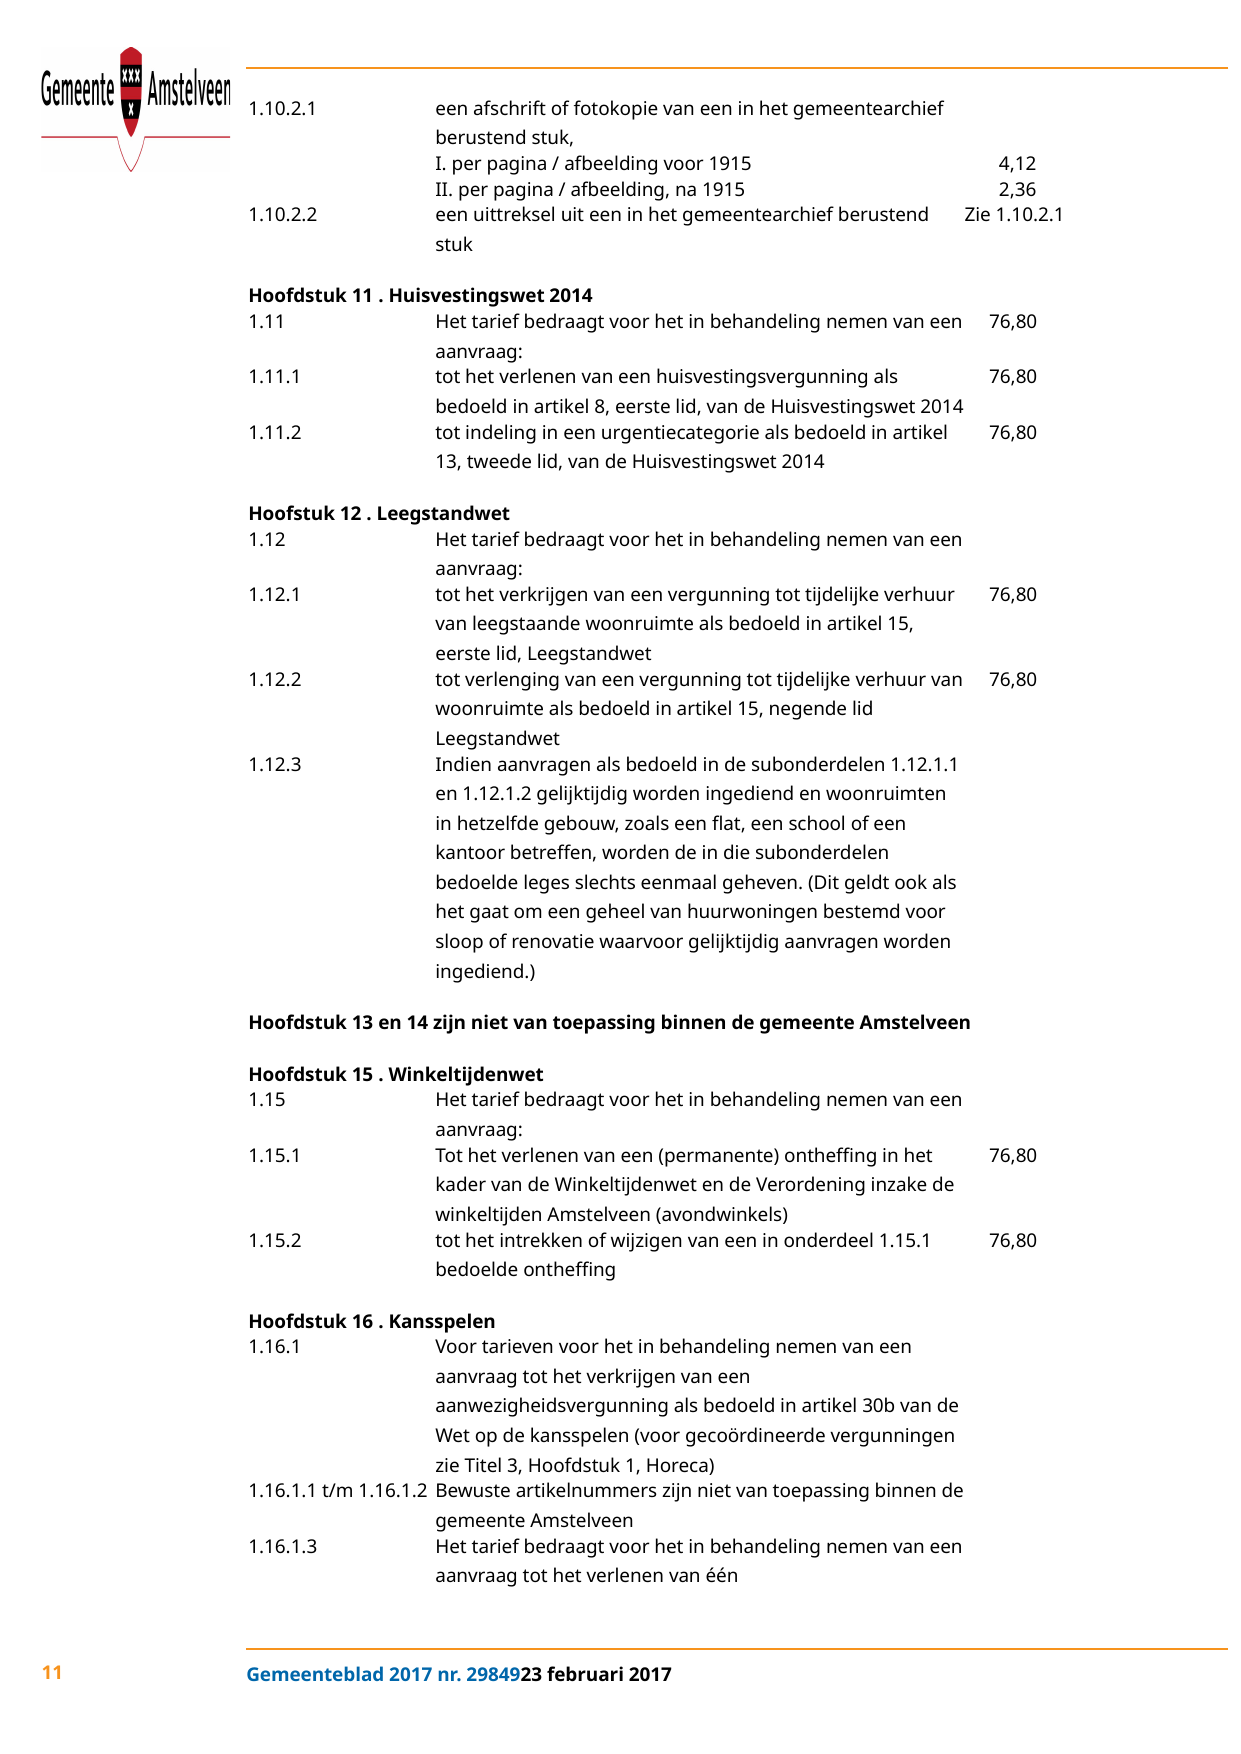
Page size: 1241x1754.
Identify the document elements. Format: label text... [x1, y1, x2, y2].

table_cell 76,80 [964, 666, 1152, 751]
table_cell 1.12 [248, 526, 435, 581]
table_cell 1.16.1.1 t/m 1.16.1.2 [248, 1478, 435, 1533]
table_cell 76,80 [964, 364, 1152, 419]
table_cell 1.12.1 [248, 581, 435, 666]
table_cell tot verlenging van een vergunning tot tijdelijke verhuur van woonruimte als bedoeld in artikel 15, negende lid Leegstandwet [435, 666, 964, 751]
table_cell 76,80 [964, 581, 1152, 666]
table_cell Hoofdstuk 15 . Winkeltijdenwet [248, 1061, 1152, 1087]
table_cell 1.12.3 [248, 751, 435, 984]
table_cell 1.10.2.2 [248, 202, 435, 257]
table_cell Het tarief bedraagt voor het in behandeling nemen van een aanvraag: [435, 1087, 964, 1142]
table_cell 1.10.2.1 [248, 95, 435, 150]
table_cell een uittreksel uit een in het gemeentearchief berustend stuk [435, 202, 964, 257]
table_cell 4,12 [964, 150, 1152, 176]
table_cell [964, 1087, 1152, 1142]
picture [41, 47, 231, 172]
table_cell Het tarief bedraagt voor het in behandeling nemen van een aanvraag: [435, 308, 964, 364]
table_cell [964, 751, 1152, 984]
table_cell [964, 1533, 1152, 1588]
table_cell 1.16.1.3 [248, 1533, 435, 1588]
table_cell [248, 150, 435, 176]
table_cell tot het intrekken of wijzigen van een in onderdeel 1.15.1 bedoelde ontheffing [435, 1227, 964, 1282]
table_cell 76,80 [964, 1142, 1152, 1227]
table_cell [248, 474, 1152, 500]
table_cell een afschrift of fotokopie van een in het gemeentearchief berustend stuk, [435, 95, 964, 150]
table_cell Zie 1.10.2.1 [964, 202, 1152, 257]
table_cell Voor tarieven voor het in behandeling nemen van een aanvraag tot het verkrijgen van een aanwezigheidsvergunning als bedoeld in artikel 30b van de Wet op de kansspelen (voor gecoördineerde vergunningen zie Titel 3, Hoofdstuk 1, Horeca) [435, 1334, 964, 1478]
table_cell 2,36 [964, 176, 1152, 202]
table_cell Het tarief bedraagt voor het in behandeling nemen van een aanvraag tot het verlenen van één [435, 1533, 964, 1588]
table_cell [248, 1035, 1152, 1061]
table_cell [964, 95, 1152, 150]
table_cell Hoofstuk 12 . Leegstandwet [248, 500, 1152, 526]
table_cell 1.16.1 [248, 1334, 435, 1478]
table_cell 1.11.2 [248, 419, 435, 474]
table_cell 76,80 [964, 419, 1152, 474]
table_cell Hoofdstuk 13 en 14 zijn niet van toepassing binnen de gemeente Amstelveen [248, 1009, 1152, 1035]
table_cell 1.15.2 [248, 1227, 435, 1282]
table_cell [248, 176, 435, 202]
table_cell II. per pagina / afbeelding, na 1915 [435, 176, 964, 202]
table_cell [248, 1282, 1152, 1308]
table_cell Hoofdstuk 16 . Kansspelen [248, 1308, 1152, 1333]
table_cell Bewuste artikelnummers zijn niet van toepassing binnen de gemeente Amstelveen [435, 1478, 964, 1533]
table_cell [248, 257, 1152, 283]
table_cell 1.12.2 [248, 666, 435, 751]
table_cell Het tarief bedraagt voor het in behandeling nemen van een aanvraag: [435, 526, 964, 581]
table_cell 1.15 [248, 1087, 435, 1142]
table_cell I. per pagina / afbeelding voor 1915 [435, 150, 964, 176]
table_cell Tot het verlenen van een (permanente) ontheffing in het kader van de Winkeltijdenwet en de Verordening inzake de winkeltijden Amstelveen (avondwinkels) [435, 1142, 964, 1227]
table_cell 1.11 [248, 308, 435, 364]
table_cell tot indeling in een urgentiecategorie als bedoeld in artikel 13, tweede lid, van de Huisvestingswet 2014 [435, 419, 964, 474]
table_cell tot het verkrijgen van een vergunning tot tijdelijke verhuur van leegstaande woonruimte als bedoeld in artikel 15, eerste lid, Leegstandwet [435, 581, 964, 666]
table_cell 1.15.1 [248, 1142, 435, 1227]
table_cell Indien aanvragen als bedoeld in de subonderdelen 1.12.1.1 en 1.12.1.2 gelijktijdig worden ingediend en woonruimten in hetzelfde gebouw, zoals een flat, een school of een kantoor betreffen, worden de in die subonderdelen bedoelde leges slechts eenmaal geheven. (Dit geldt ook als het gaat om een geheel van huurwoningen bestemd voor sloop of renovatie waarvoor gelijktijdig aanvragen worden ingediend.) [435, 751, 964, 984]
table_cell 1.11.1 [248, 364, 435, 419]
table_cell [964, 526, 1152, 581]
table_cell [248, 984, 1152, 1009]
table_cell 76,80 [964, 1227, 1152, 1282]
table_cell [964, 1478, 1152, 1533]
table_cell tot het verlenen van een huisvestingsvergunning als bedoeld in artikel 8, eerste lid, van de Huisvestingswet 2014 [435, 364, 964, 419]
table_cell Hoofdstuk 11 . Huisvestingswet 2014 [248, 283, 1152, 308]
table_cell 76,80 [964, 308, 1152, 364]
table_cell [964, 1334, 1152, 1478]
